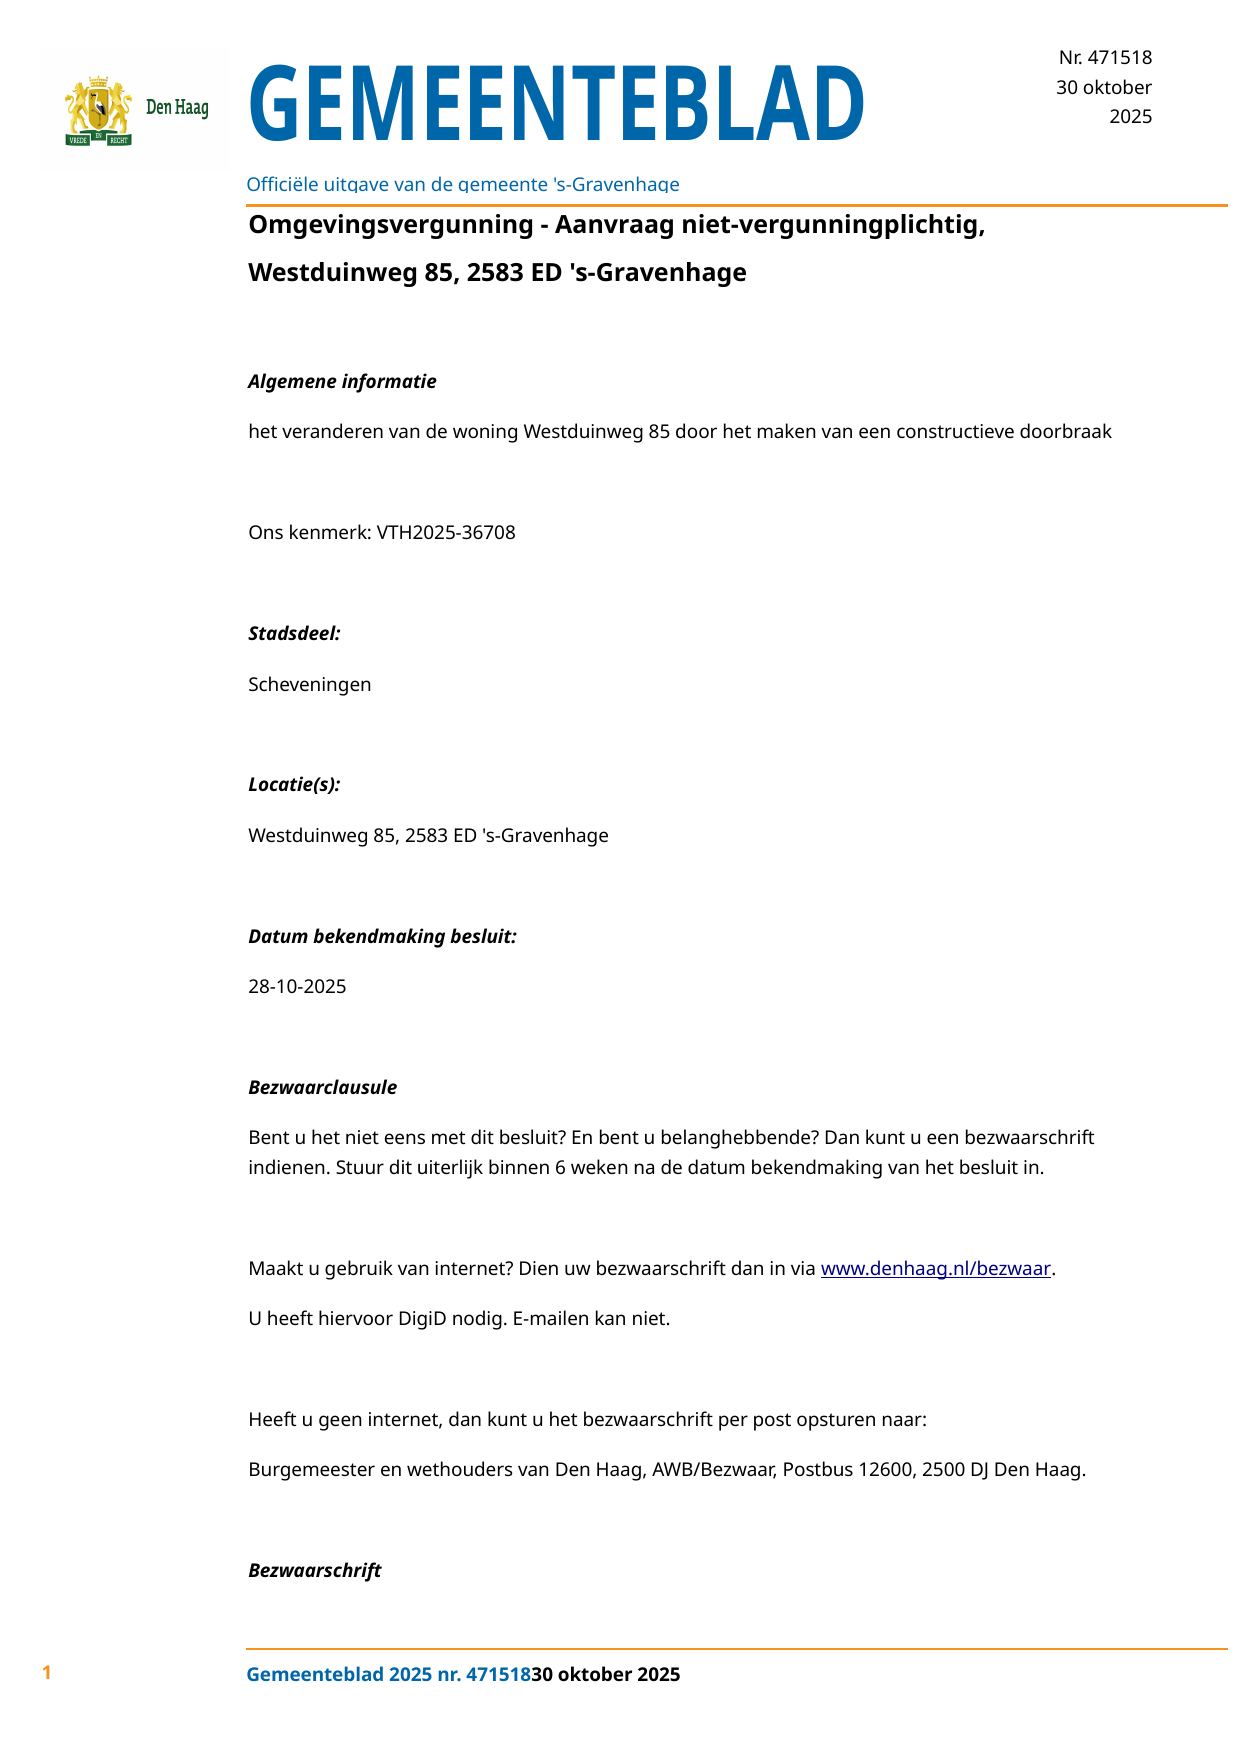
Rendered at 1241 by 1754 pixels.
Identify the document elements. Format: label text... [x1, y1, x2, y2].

text Bezwaarschrift [248, 1557, 1152, 1583]
picture [41, 47, 231, 172]
text Westduinweg 85, 2583 ED 's-Gravenhage [248, 822, 1152, 848]
text Maakt u gebruik van internet? Dien uw bezwaarschrift dan in via www.denhaag.nl/bezwaar. [248, 1255, 1152, 1281]
text Algemene informatie [248, 368, 1152, 394]
text het veranderen van de woning Westduinweg 85 door het maken van een constructieve doorbraak [248, 419, 1152, 444]
text Bezwaarclausule [248, 1074, 1152, 1100]
text Bent u het niet eens met dit besluit? En bent u belanghebbende? Dan kunt u een bezwaarschrift indienen. Stuur dit uiterlijk binnen 6 weken na de datum bekendmaking van het besluit in. [248, 1124, 1152, 1180]
text Ons kenmerk: VTH2025-36708 [248, 519, 1152, 545]
text Locatie(s): [248, 772, 1152, 797]
text U heeft hiervoor DigiD nodig. E-mailen kan niet. [248, 1305, 1152, 1331]
text Omgevingsvergunning - Aanvraag niet-vergunningplichtig, Westduinweg 85, 2583 ED 's-Gravenhage [248, 207, 1152, 288]
text Burgemeester en wethouders van Den Haag, AWB/Bezwaar, Postbus 12600, 2500 DJ Den Haag. [248, 1457, 1152, 1482]
text Scheveningen [248, 671, 1152, 697]
text Datum bekendmaking besluit: [248, 923, 1152, 949]
text Stadsdeel: [248, 620, 1152, 646]
text 28-10-2025 [248, 973, 1152, 999]
text Heeft u geen internet, dan kunt u het bezwaarschrift per post opsturen naar: [248, 1406, 1152, 1432]
